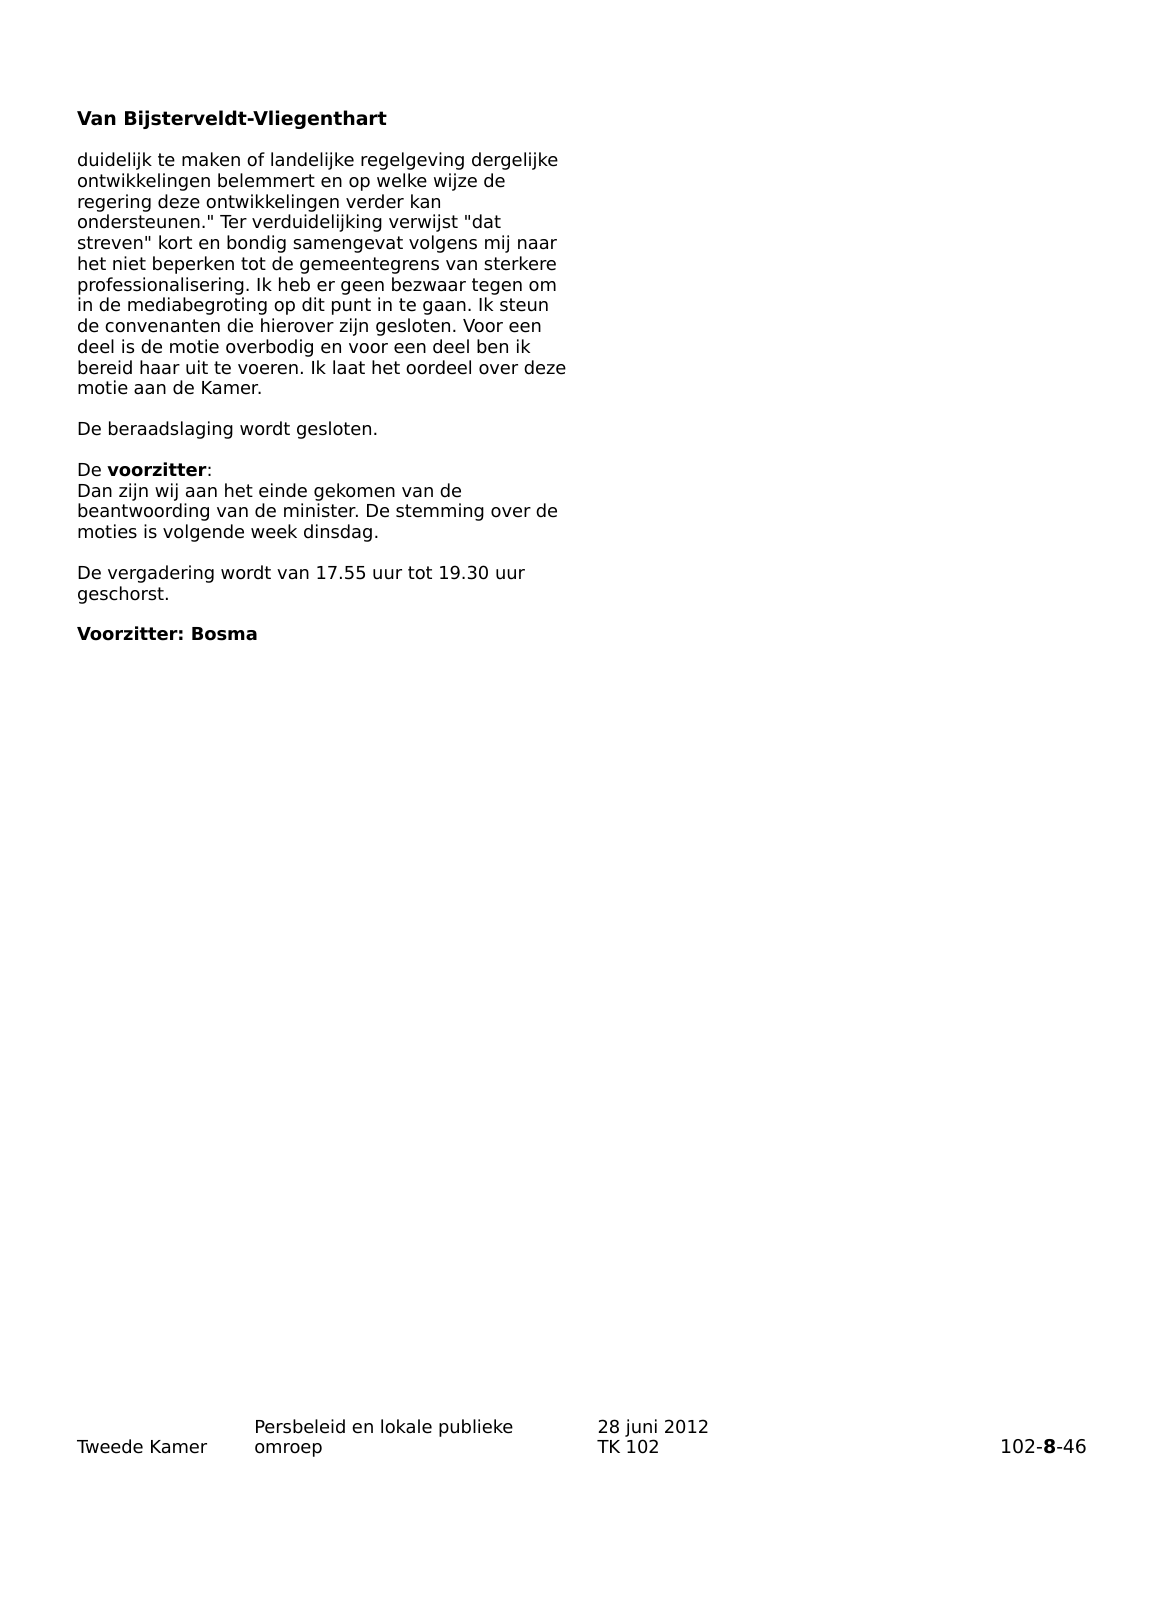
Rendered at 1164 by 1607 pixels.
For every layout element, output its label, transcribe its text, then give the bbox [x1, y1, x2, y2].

text Dan zijn wij aan het einde gekomen van de beantwoording van de minister. De stemming over de moties is volgende week dinsdag. [77, 480, 567, 543]
text De beraadslaging wordt gesloten. [77, 419, 567, 440]
text duidelijk te maken of landelijke regelgeving dergelijke ontwikkelingen belemmert en op welke wijze de regering deze ontwikkelingen verder kan ondersteunen." Ter verduidelijking verwijst "dat streven" kort en bondig samengevat volgens mij naar het niet beperken tot de gemeentegrens van sterkere professionalisering. Ik heb er geen bezwaar tegen om in de mediabegroting op dit punt in te gaan. Ik steun de convenanten die hierover zijn gesloten. Voor een deel is de motie overbodig en voor een deel ben ik bereid haar uit te voeren. Ik laat het oordeel over deze motie aan de Kamer. [77, 150, 567, 399]
text Voorzitter: Bosma [77, 624, 567, 645]
text De voorzitter: [77, 460, 567, 480]
text De vergadering wordt van 17.55 uur tot 19.30 uur geschorst. [77, 563, 567, 604]
